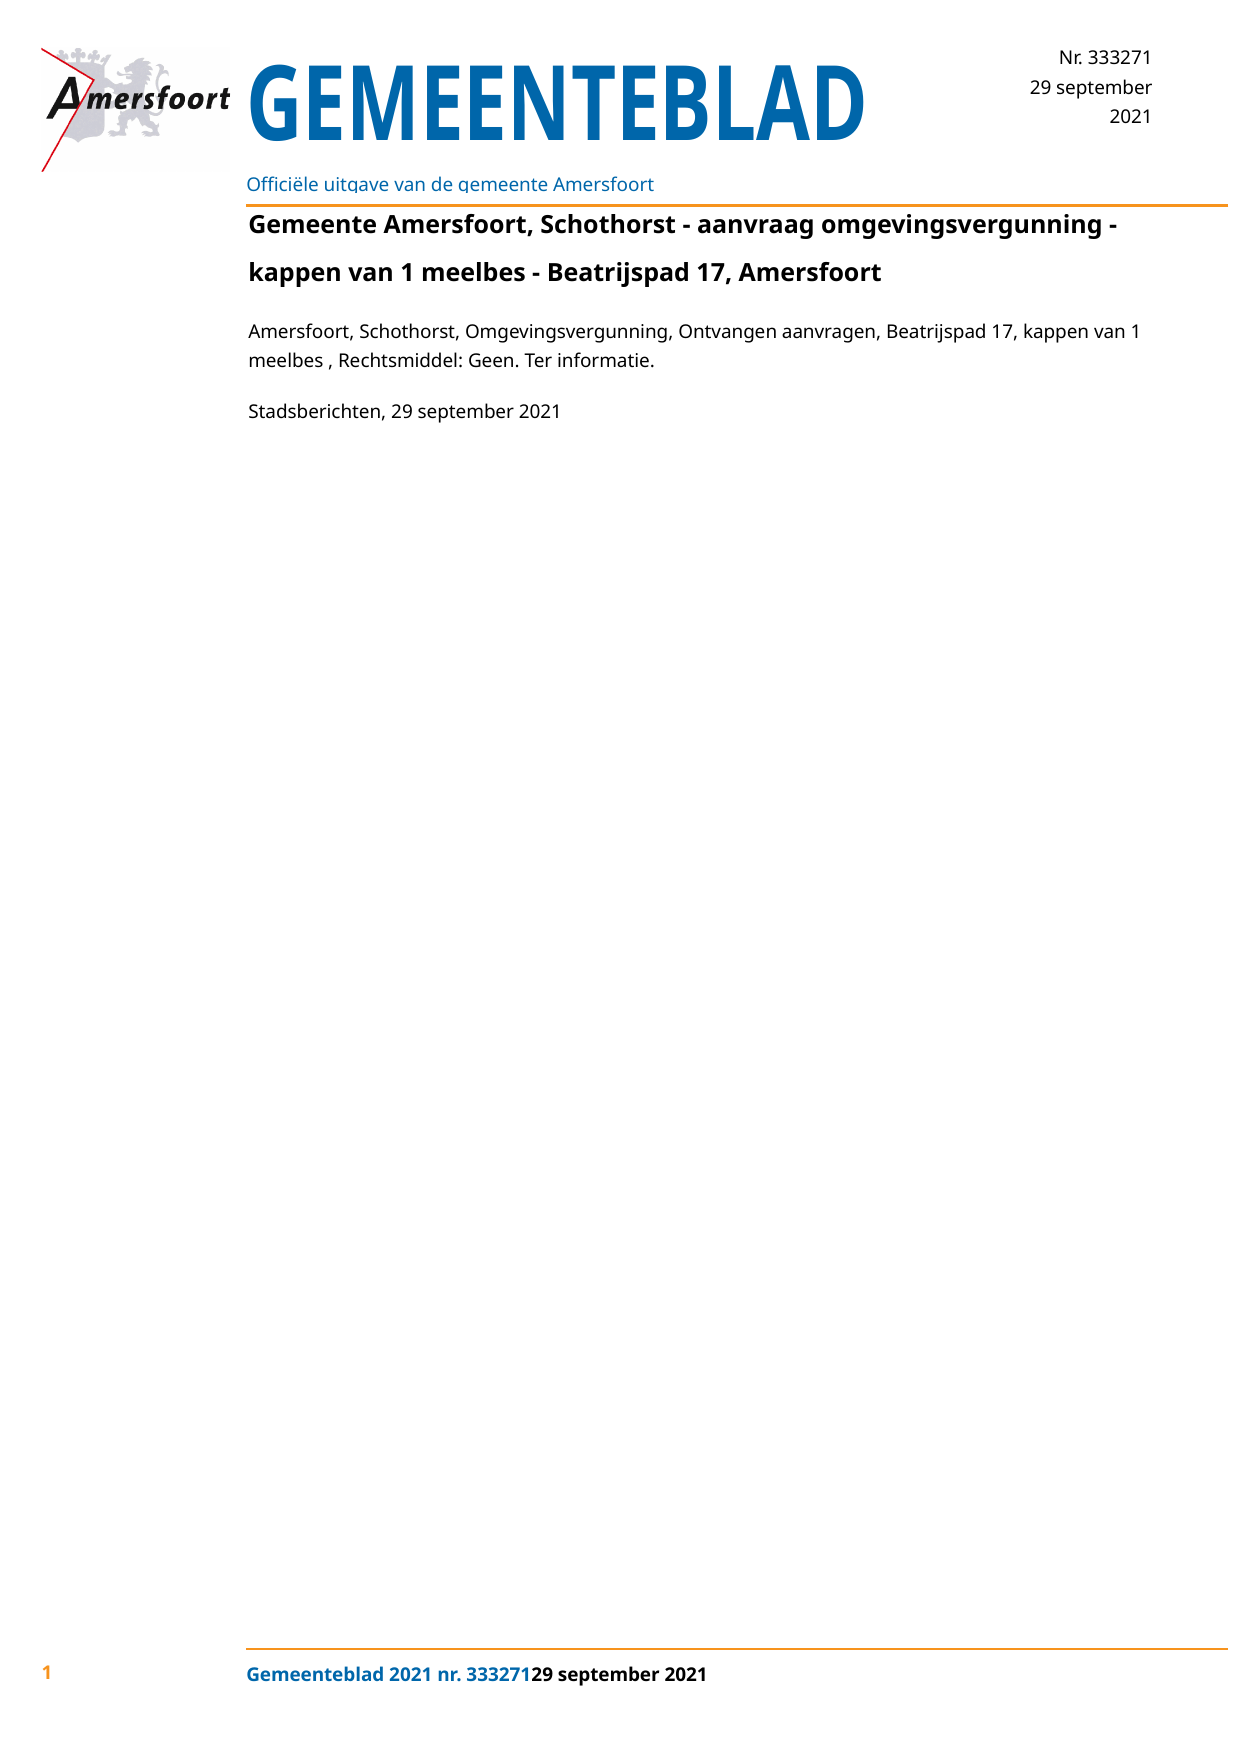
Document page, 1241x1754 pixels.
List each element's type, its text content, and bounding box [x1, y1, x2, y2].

text Gemeente Amersfoort, Schothorst - aanvraag omgevingsvergunning - kappen van 1 meelbes - Beatrijspad 17, Amersfoort [248, 207, 1152, 288]
text Amersfoort, Schothorst, Omgevingsvergunning, Ontvangen aanvragen, Beatrijspad 17, kappen van 1 meelbes , Rechtsmiddel: Geen. Ter informatie. [248, 318, 1152, 373]
text Stadsberichten, 29 september 2021 [248, 398, 1152, 424]
picture [41, 47, 231, 172]
